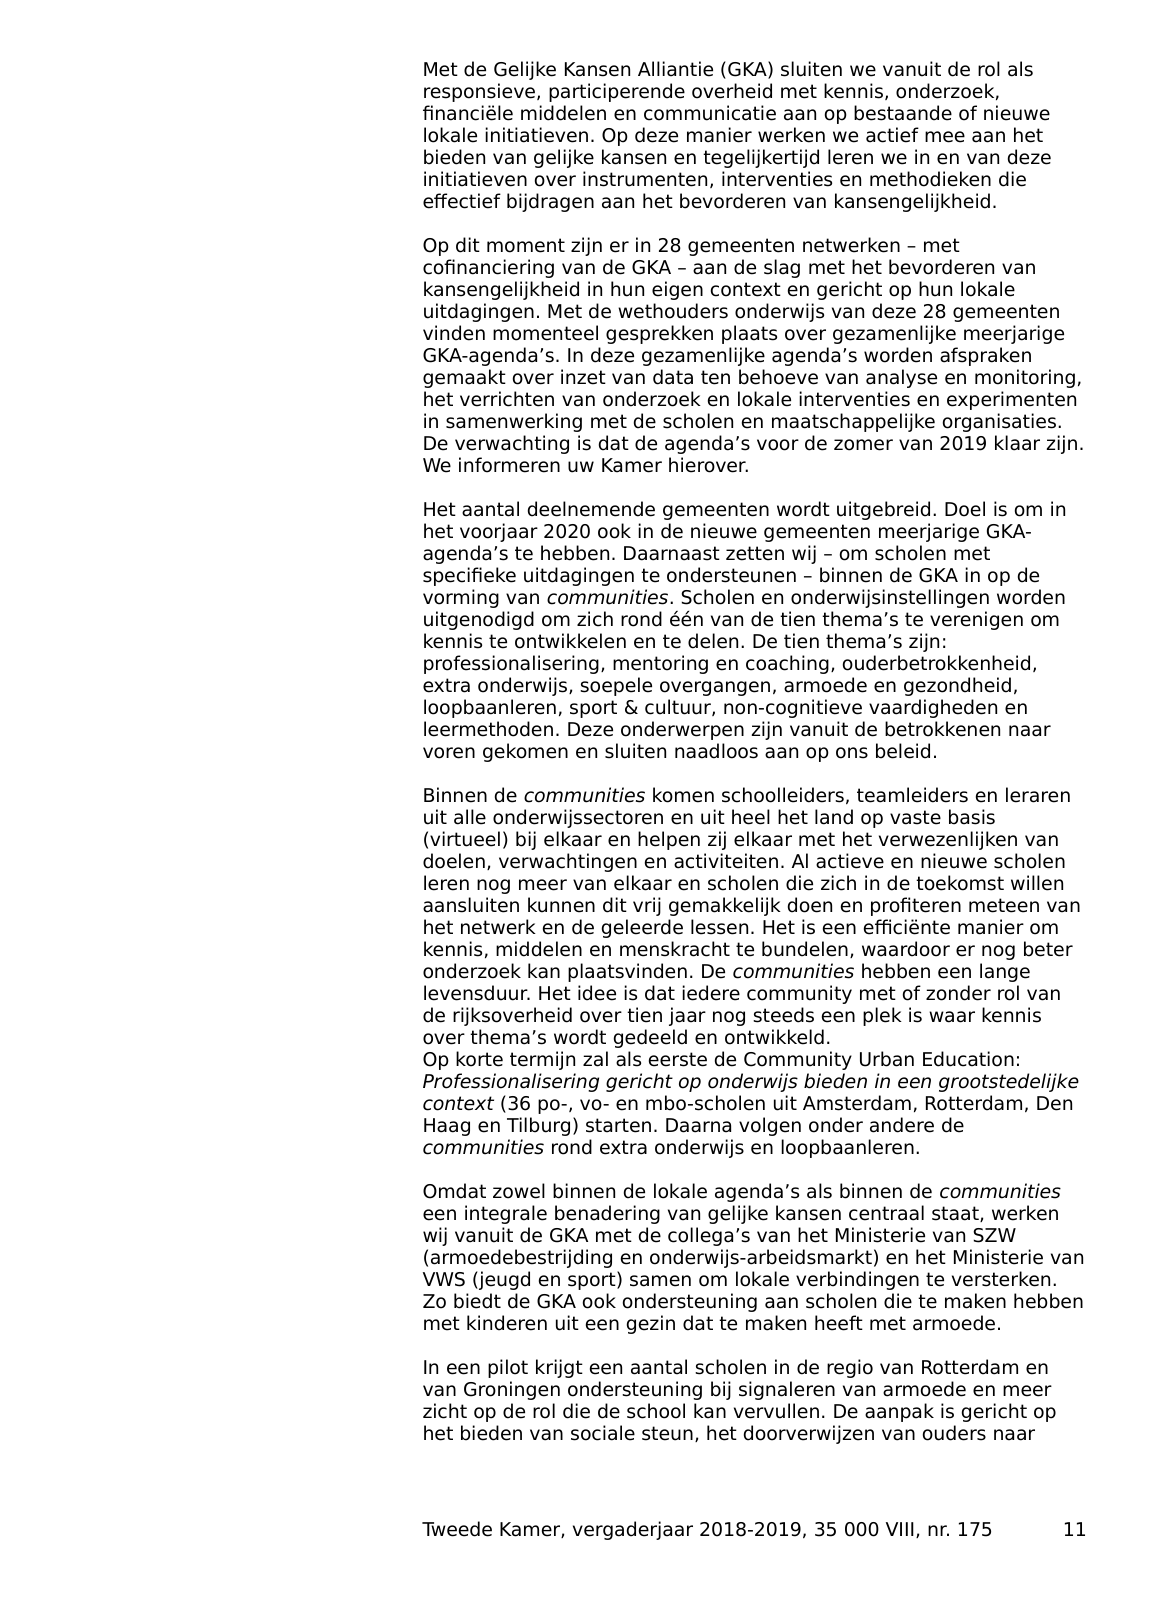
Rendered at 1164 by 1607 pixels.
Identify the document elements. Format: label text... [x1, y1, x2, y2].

text Omdat zowel binnen de lokale agenda’s als binnen de communities een integrale benadering van gelijke kansen centraal staat, werken wij vanuit de GKA met de collega’s van het Ministerie van SZW (armoedebestrijding en onderwijs-arbeidsmarkt) en het Ministerie van VWS (jeugd en sport) samen om lokale verbindingen te versterken. Zo biedt de GKA ook ondersteuning aan scholen die te maken hebben met kinderen uit een gezin dat te maken heeft met armoede. [422, 1181, 1087, 1335]
text Op dit moment zijn er in 28 gemeenten netwerken – met cofinanciering van de GKA – aan de slag met het bevorderen van kansengelijkheid in hun eigen context en gericht op hun lokale uitdagingen. Met de wethouders onderwijs van deze 28 gemeenten vinden momenteel gesprekken plaats over gezamenlijke meerjarige GKA-agenda’s. In deze gezamenlijke agenda’s worden afspraken gemaakt over inzet van data ten behoeve van analyse en monitoring, het verrichten van onderzoek en lokale interventies en experimenten in samenwerking met de scholen en maatschappelijke organisaties. De verwachting is dat de agenda’s voor de zomer van 2019 klaar zijn. We informeren uw Kamer hierover. [422, 235, 1087, 477]
text Op korte termijn zal als eerste de Community Urban Education: Professionalisering gericht op onderwijs bieden in een grootstedelijke context (36 po-, vo- en mbo-scholen uit Amsterdam, Rotterdam, Den Haag en Tilburg) starten. Daarna volgen onder andere de communities rond extra onderwijs en loopbaanleren. [422, 1049, 1087, 1159]
text Binnen de communities komen schoolleiders, teamleiders en leraren uit alle onderwijssectoren en uit heel het land op vaste basis (virtueel) bij elkaar en helpen zij elkaar met het verwezenlijken van doelen, verwachtingen en activiteiten. Al actieve en nieuwe scholen leren nog meer van elkaar en scholen die zich in de toekomst willen aansluiten kunnen dit vrij gemakkelijk doen en profiteren meteen van het netwerk en de geleerde lessen. Het is een efficiënte manier om kennis, middelen en menskracht te bundelen, waardoor er nog beter onderzoek kan plaatsvinden. De communities hebben een lange levensduur. Het idee is dat iedere community met of zonder rol van de rijksoverheid over tien jaar nog steeds een plek is waar kennis over thema’s wordt gedeeld en ontwikkeld. [422, 785, 1087, 1049]
text Met de Gelijke Kansen Alliantie (GKA) sluiten we vanuit de rol als responsieve, participerende overheid met kennis, onderzoek, financiële middelen en communicatie aan op bestaande of nieuwe lokale initiatieven. Op deze manier werken we actief mee aan het bieden van gelijke kansen en tegelijkertijd leren we in en van deze initiatieven over instrumenten, interventies en methodieken die effectief bijdragen aan het bevorderen van kansengelijkheid. [422, 59, 1087, 213]
text In een pilot krijgt een aantal scholen in de regio van Rotterdam en van Groningen ondersteuning bij signaleren van armoede en meer zicht op de rol die de school kan vervullen. De aanpak is gericht op het bieden van sociale steun, het doorverwijzen van ouders naar [422, 1357, 1087, 1445]
text Het aantal deelnemende gemeenten wordt uitgebreid. Doel is om in het voorjaar 2020 ook in de nieuwe gemeenten meerjarige GKA-agenda’s te hebben. Daarnaast zetten wij – om scholen met specifieke uitdagingen te ondersteunen – binnen de GKA in op de vorming van communities. Scholen en onderwijsinstellingen worden uitgenodigd om zich rond één van de tien thema’s te verenigen om kennis te ontwikkelen en te delen. De tien thema’s zijn: professionalisering, mentoring en coaching, ouderbetrokkenheid, extra onderwijs, soepele overgangen, armoede en gezondheid, loopbaanleren, sport & cultuur, non-cognitieve vaardigheden en leermethoden. Deze onderwerpen zijn vanuit de betrokkenen naar voren gekomen en sluiten naadloos aan op ons beleid. [422, 499, 1087, 763]
